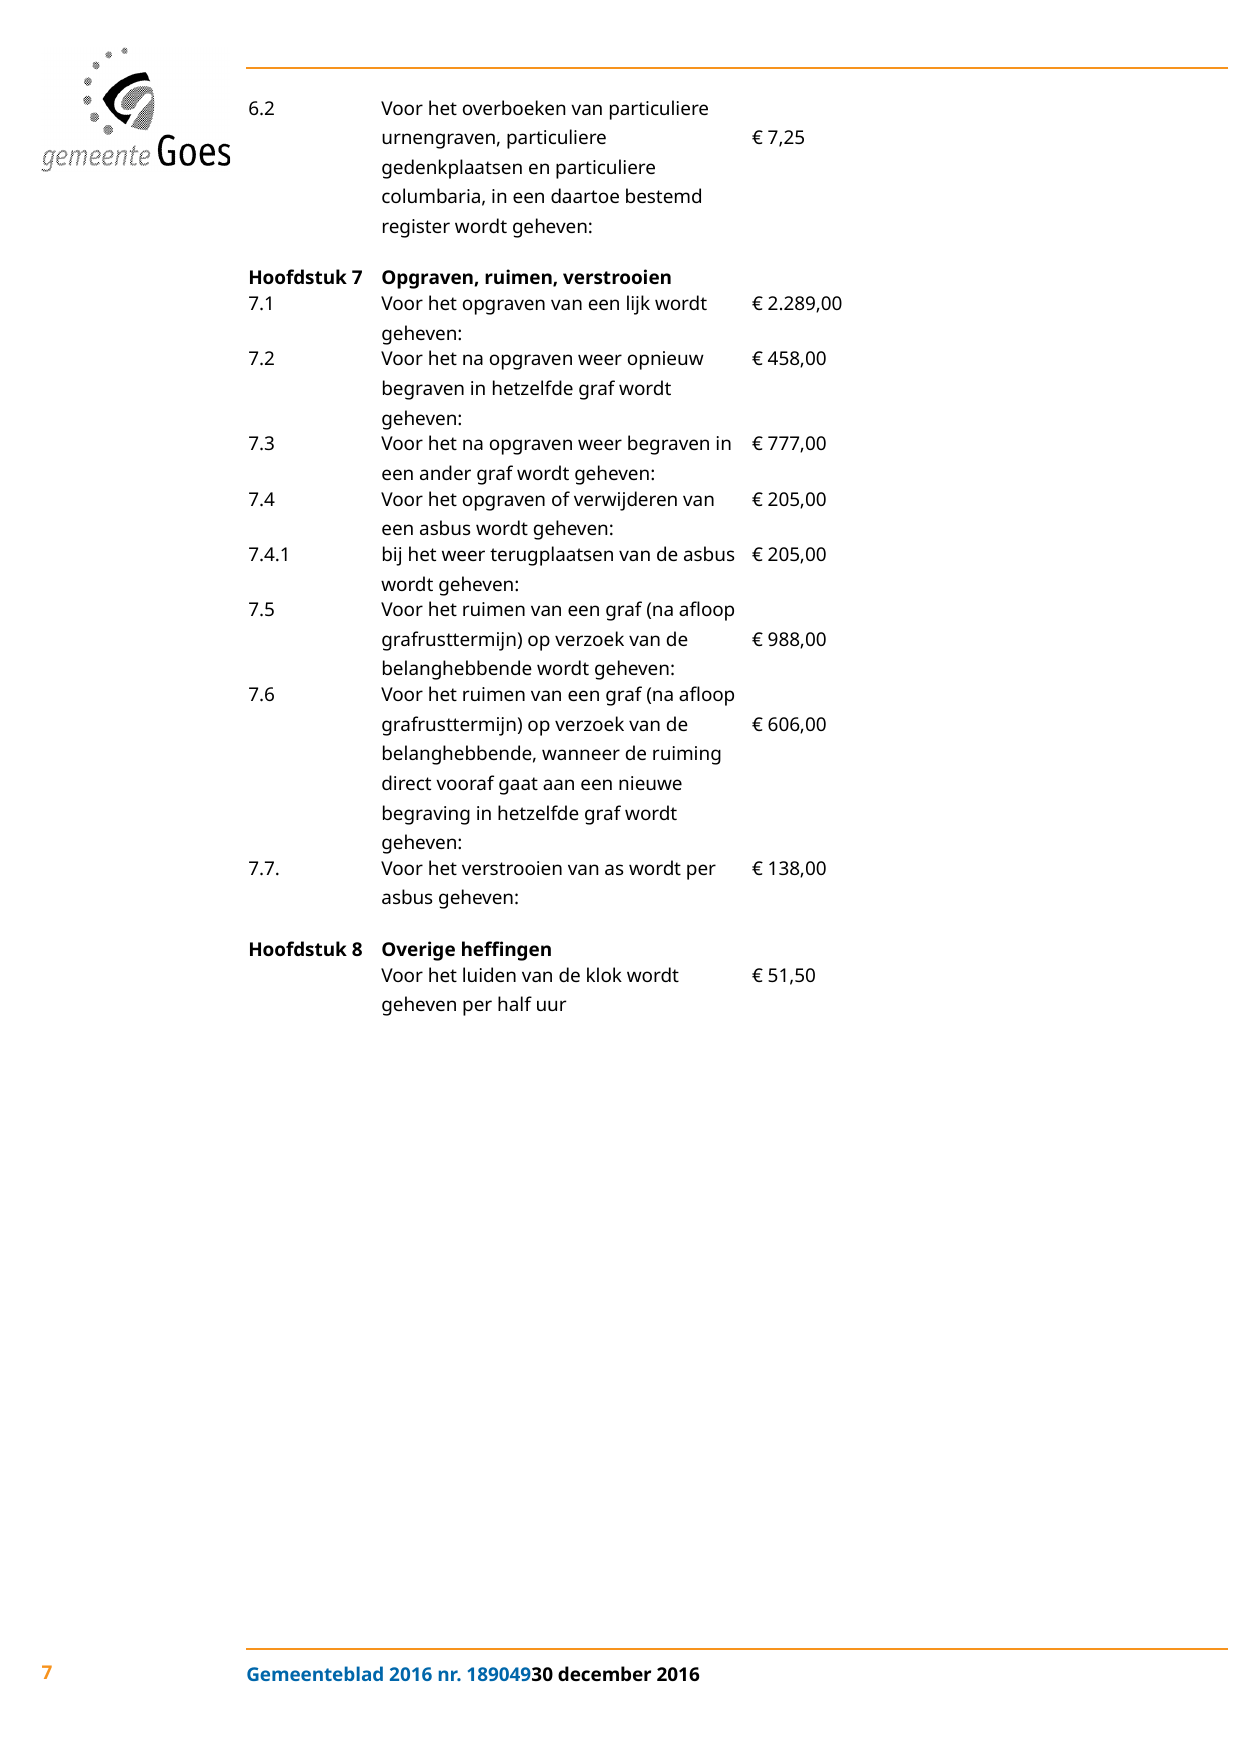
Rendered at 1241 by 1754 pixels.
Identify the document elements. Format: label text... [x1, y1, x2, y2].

table_cell 7.1 [248, 290, 381, 346]
table_cell € 7,25 [752, 95, 885, 239]
table_cell Voor het luiden van de klok wordt geheven per half uur [381, 962, 752, 1017]
table_cell € 606,00 [752, 681, 885, 855]
table_cell Voor het na opgraven weer begraven in een ander graf wordt geheven: [381, 431, 752, 486]
table_cell Voor het verstrooien van as wordt per asbus geheven: [381, 855, 752, 910]
table_cell Overige heffingen [381, 936, 752, 962]
picture [41, 47, 231, 172]
table_cell Voor het opgraven van een lijk wordt geheven: [381, 290, 752, 346]
table_cell € 205,00 [752, 541, 885, 596]
table_cell Voor het na opgraven weer opnieuw begraven in hetzelfde graf wordt geheven: [381, 346, 752, 431]
table_cell Hoofdstuk 8 [248, 936, 381, 962]
table_cell 7.6 [248, 681, 381, 855]
table_cell Hoofdstuk 7 [248, 265, 381, 290]
table_cell Voor het ruimen van een graf (na afloop grafrusttermijn) op verzoek van de belanghebbende, wanneer de ruiming direct vooraf gaat aan een nieuwe begraving in hetzelfde graf wordt geheven: [381, 681, 752, 855]
table_cell 7.3 [248, 431, 381, 486]
table_cell Voor het overboeken van particuliere urnengraven, particuliere gedenkplaatsen en particuliere columbaria, in een daartoe bestemd register wordt geheven: [381, 95, 752, 239]
table_cell € 138,00 [752, 855, 885, 910]
table_cell [248, 239, 752, 264]
table_cell [752, 936, 885, 962]
table_cell € 205,00 [752, 486, 885, 541]
table_cell Voor het ruimen van een graf (na afloop grafrusttermijn) op verzoek van de belanghebbende wordt geheven: [381, 596, 752, 681]
table_cell [752, 910, 885, 936]
table_cell 7.2 [248, 346, 381, 431]
table_cell € 51,50 [752, 962, 885, 1017]
table_cell [248, 962, 381, 1017]
table_cell [752, 265, 885, 290]
table_cell 6.2 [248, 95, 381, 239]
table_cell 7.5 [248, 596, 381, 681]
table_cell € 2.289,00 [752, 290, 885, 346]
table_cell 7.7. [248, 855, 381, 910]
table_cell bij het weer terugplaatsen van de asbus wordt geheven: [381, 541, 752, 596]
table_cell [248, 910, 752, 936]
table_cell € 988,00 [752, 596, 885, 681]
table_cell Voor het opgraven of verwijderen van een asbus wordt geheven: [381, 486, 752, 541]
table_cell € 777,00 [752, 431, 885, 486]
table_cell € 458,00 [752, 346, 885, 431]
table_cell 7.4 [248, 486, 381, 541]
table_cell Opgraven, ruimen, verstrooien [381, 265, 752, 290]
table_cell 7.4.1 [248, 541, 381, 596]
